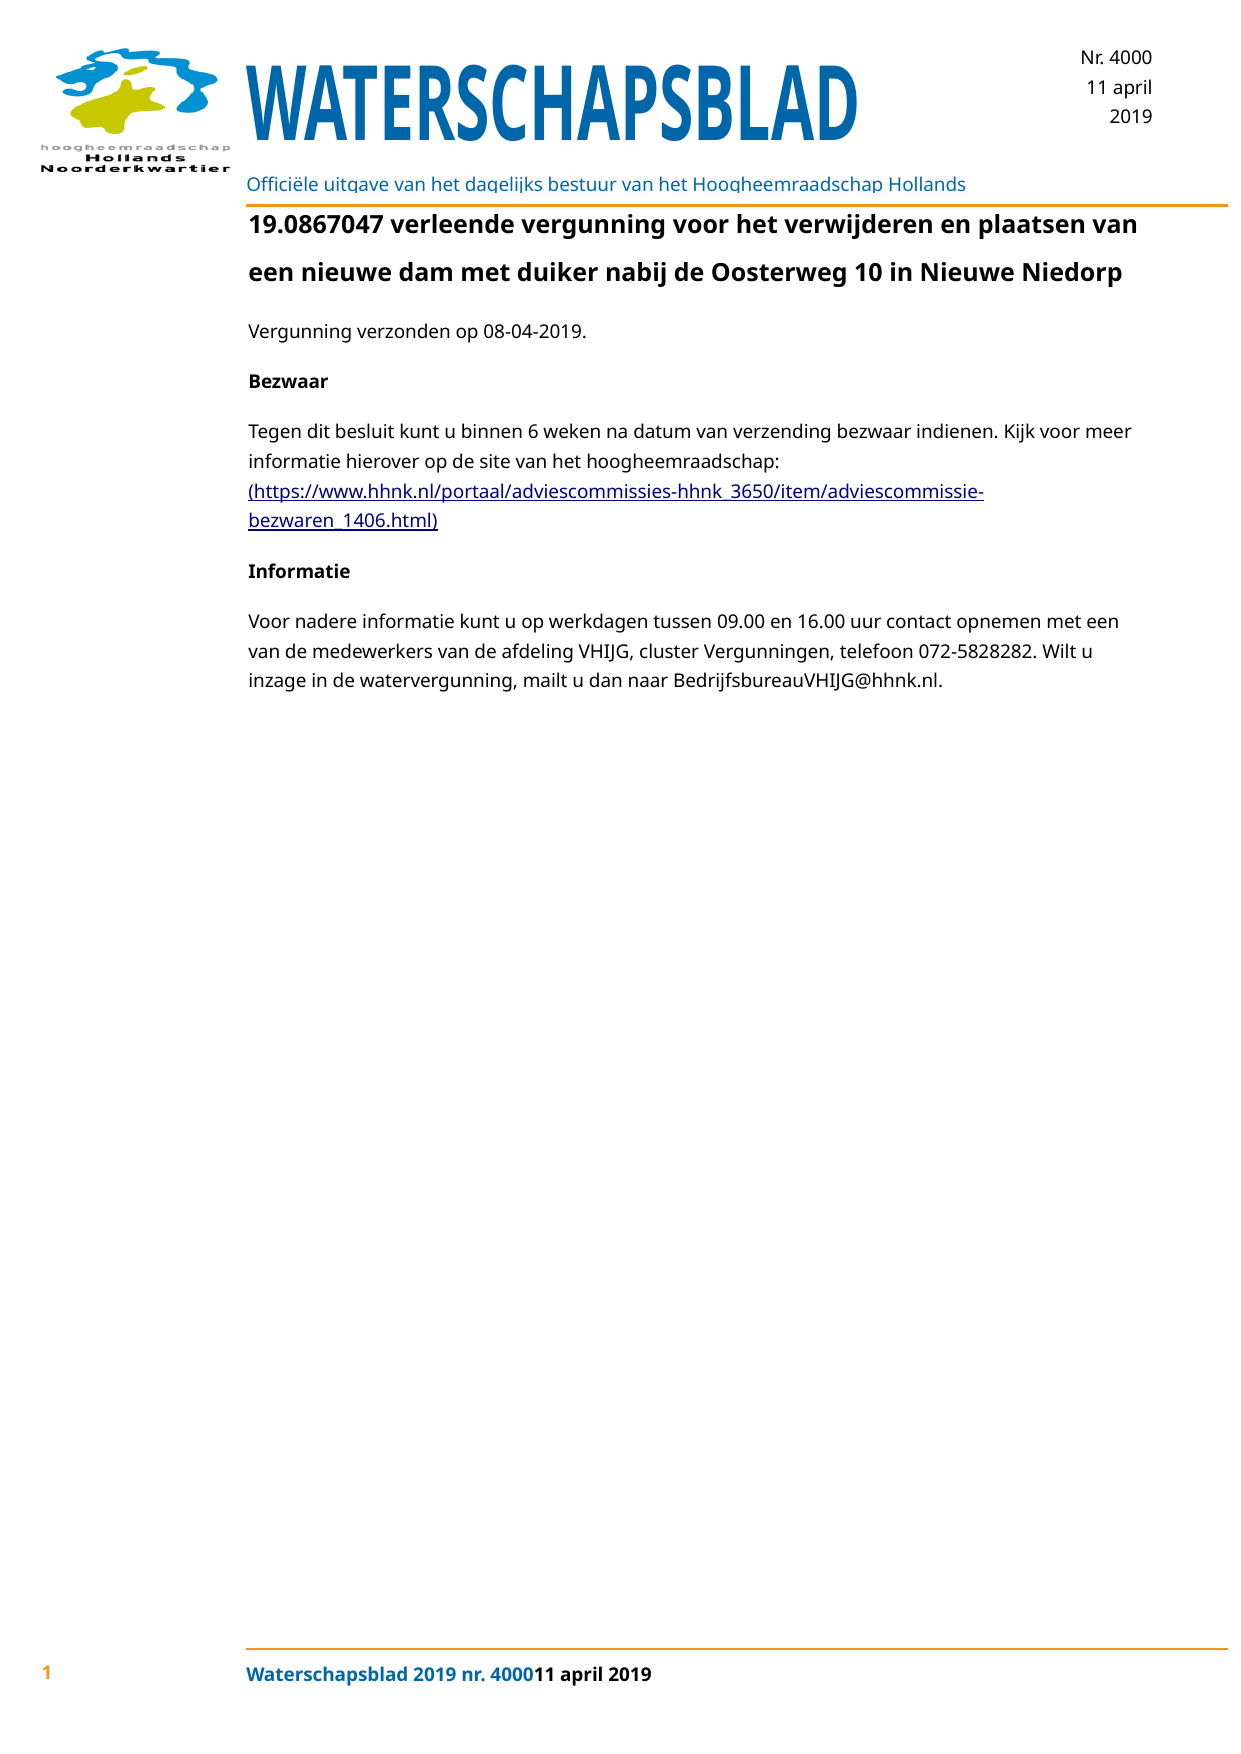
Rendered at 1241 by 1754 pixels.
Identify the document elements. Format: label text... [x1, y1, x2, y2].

picture [41, 47, 231, 172]
text Informatie [248, 558, 1152, 584]
text Vergunning verzonden op 08-04-2019. [248, 318, 1152, 344]
text 19.0867047 verleende vergunning voor het verwijderen en plaatsen van een nieuwe dam met duiker nabij de Oosterweg 10 in Nieuwe Niedorp [248, 207, 1152, 288]
text Voor nadere informatie kunt u op werkdagen tussen 09.00 en 16.00 uur contact opnemen met een van de medewerkers van de afdeling VHIJG, cluster Vergunningen, telefoon 072-5828282. Wilt u inzage in de watervergunning, mailt u dan naar BedrijfsbureauVHIJG@hhnk.nl. [248, 608, 1152, 693]
text Tegen dit besluit kunt u binnen 6 weken na datum van verzending bezwaar indienen. Kijk voor meer informatie hierover op de site van het hoogheemraadschap: (https://www.hhnk.nl/portaal/adviescommissies-hhnk_3650/item/adviescommissie-bezwaren_1406.html) [248, 419, 1152, 533]
text Bezwaar [248, 368, 1152, 394]
